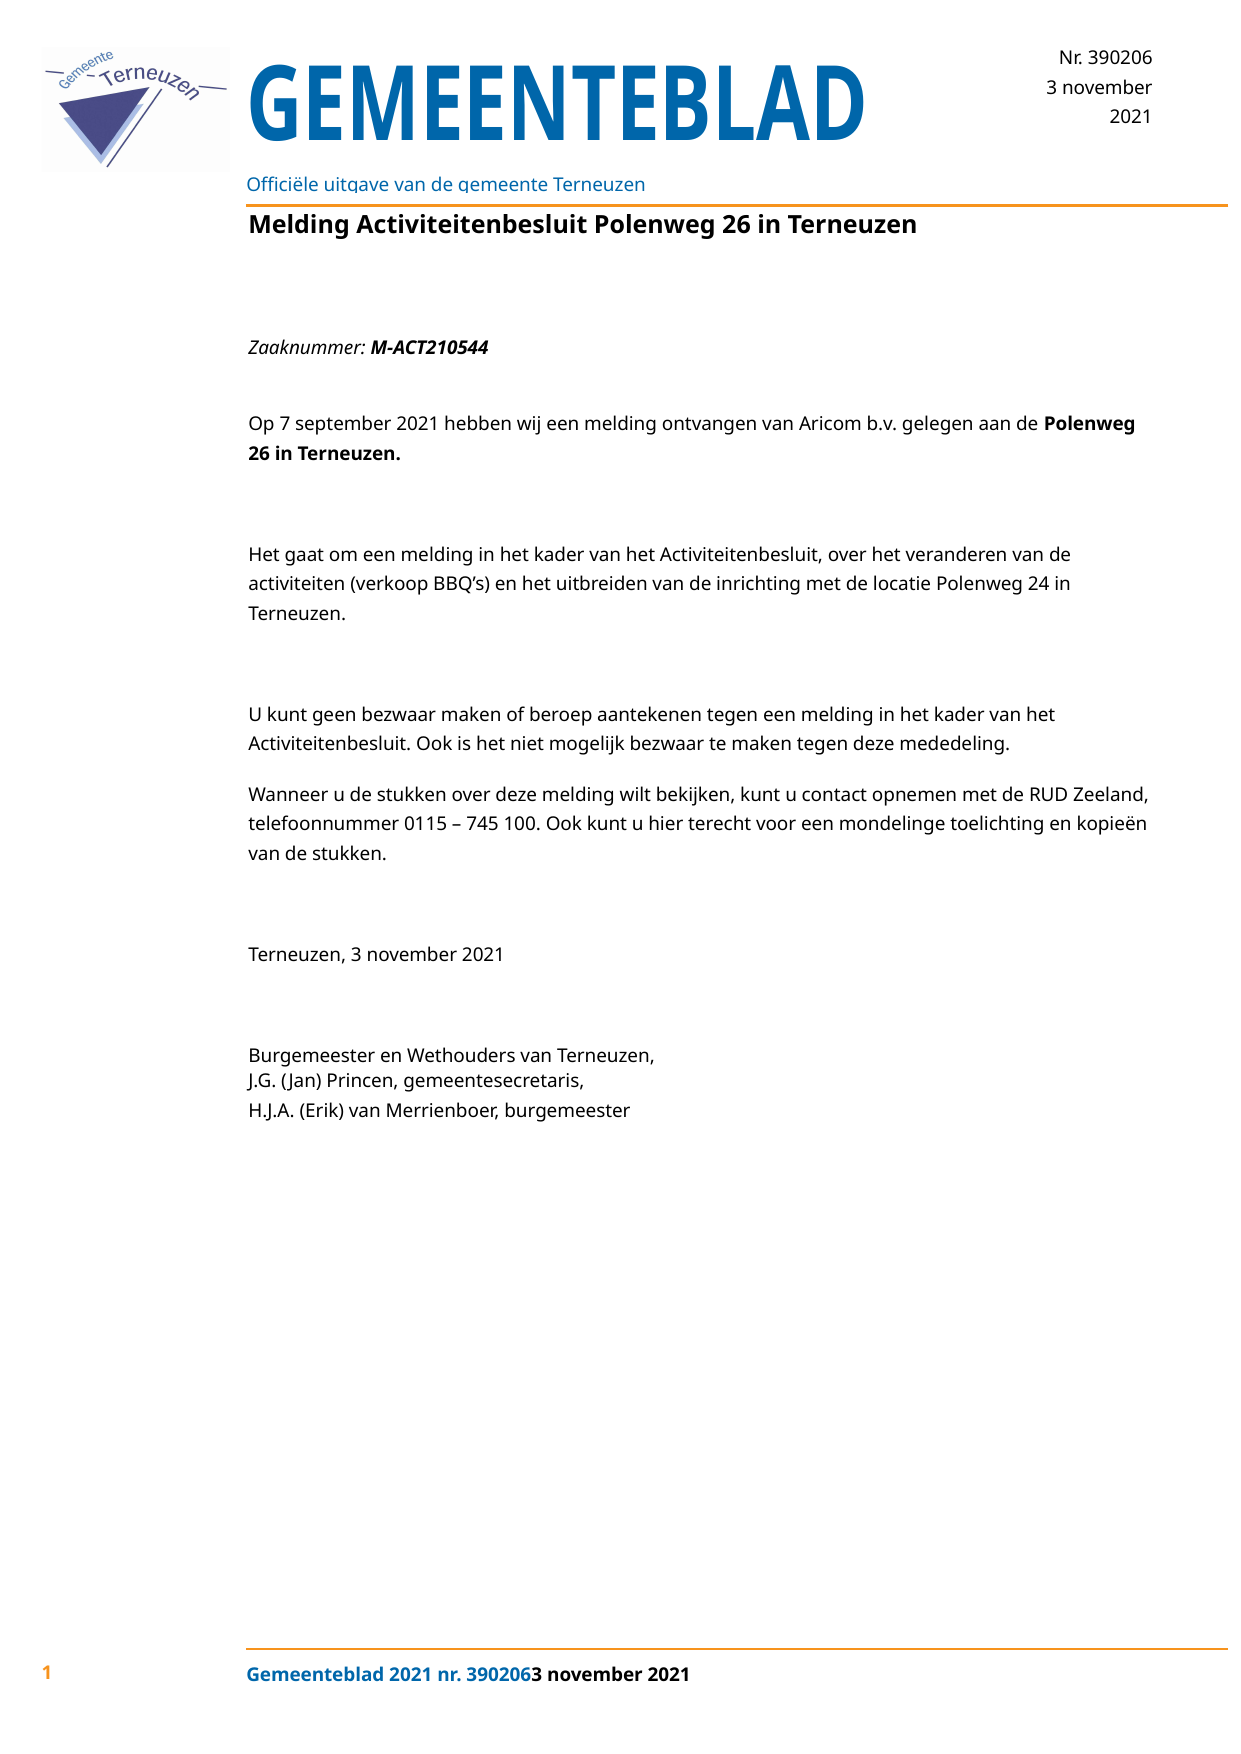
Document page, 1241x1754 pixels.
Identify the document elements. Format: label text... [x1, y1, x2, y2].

table_cell [700, 1068, 1152, 1152]
text Terneuzen, 3 november 2021 [248, 941, 1152, 967]
table_cell [248, 1153, 700, 1178]
table_cell [248, 1178, 1152, 1204]
table_cell [700, 1204, 1152, 1229]
text Het gaat om een melding in het kader van het Activiteitenbesluit, over het veranderen van de activiteiten (verkoop BBQ’s) en het uitbreiden van de inrichting met de locatie Polenweg 24 in Terneuzen. [248, 541, 1152, 626]
text Op 7 september 2021 hebben wij een melding ontvangen van Aricom b.v. gelegen aan de Polenweg 26 in Terneuzen. [248, 410, 1152, 466]
table_cell J.G. (Jan) Princen, gemeentesecretaris, H.J.A. (Erik) van Merrienboer, burgemeester [248, 1068, 700, 1152]
table_cell [248, 1204, 700, 1229]
picture [41, 47, 231, 172]
text Melding Activiteitenbesluit Polenweg 26 in Terneuzen [248, 207, 1152, 241]
text U kunt geen bezwaar maken of beroep aantekenen tegen een melding in het kader van het Activiteitenbesluit. Ook is het niet mogelijk bezwaar te maken tegen deze mededeling. [248, 701, 1152, 756]
text Wanneer u de stukken over deze melding wilt bekijken, kunt u contact opnemen met de RUD Zeeland, telefoonnummer 0115 – 745 100. Ook kunt u hier terecht voor een mondelinge toelichting en kopieën van de stukken. [248, 781, 1152, 866]
table_cell [700, 1153, 1152, 1178]
table_header Burgemeester en Wethouders van Terneuzen, [248, 1042, 1152, 1067]
text Zaaknummer: M-ACT210544 [248, 334, 1152, 360]
